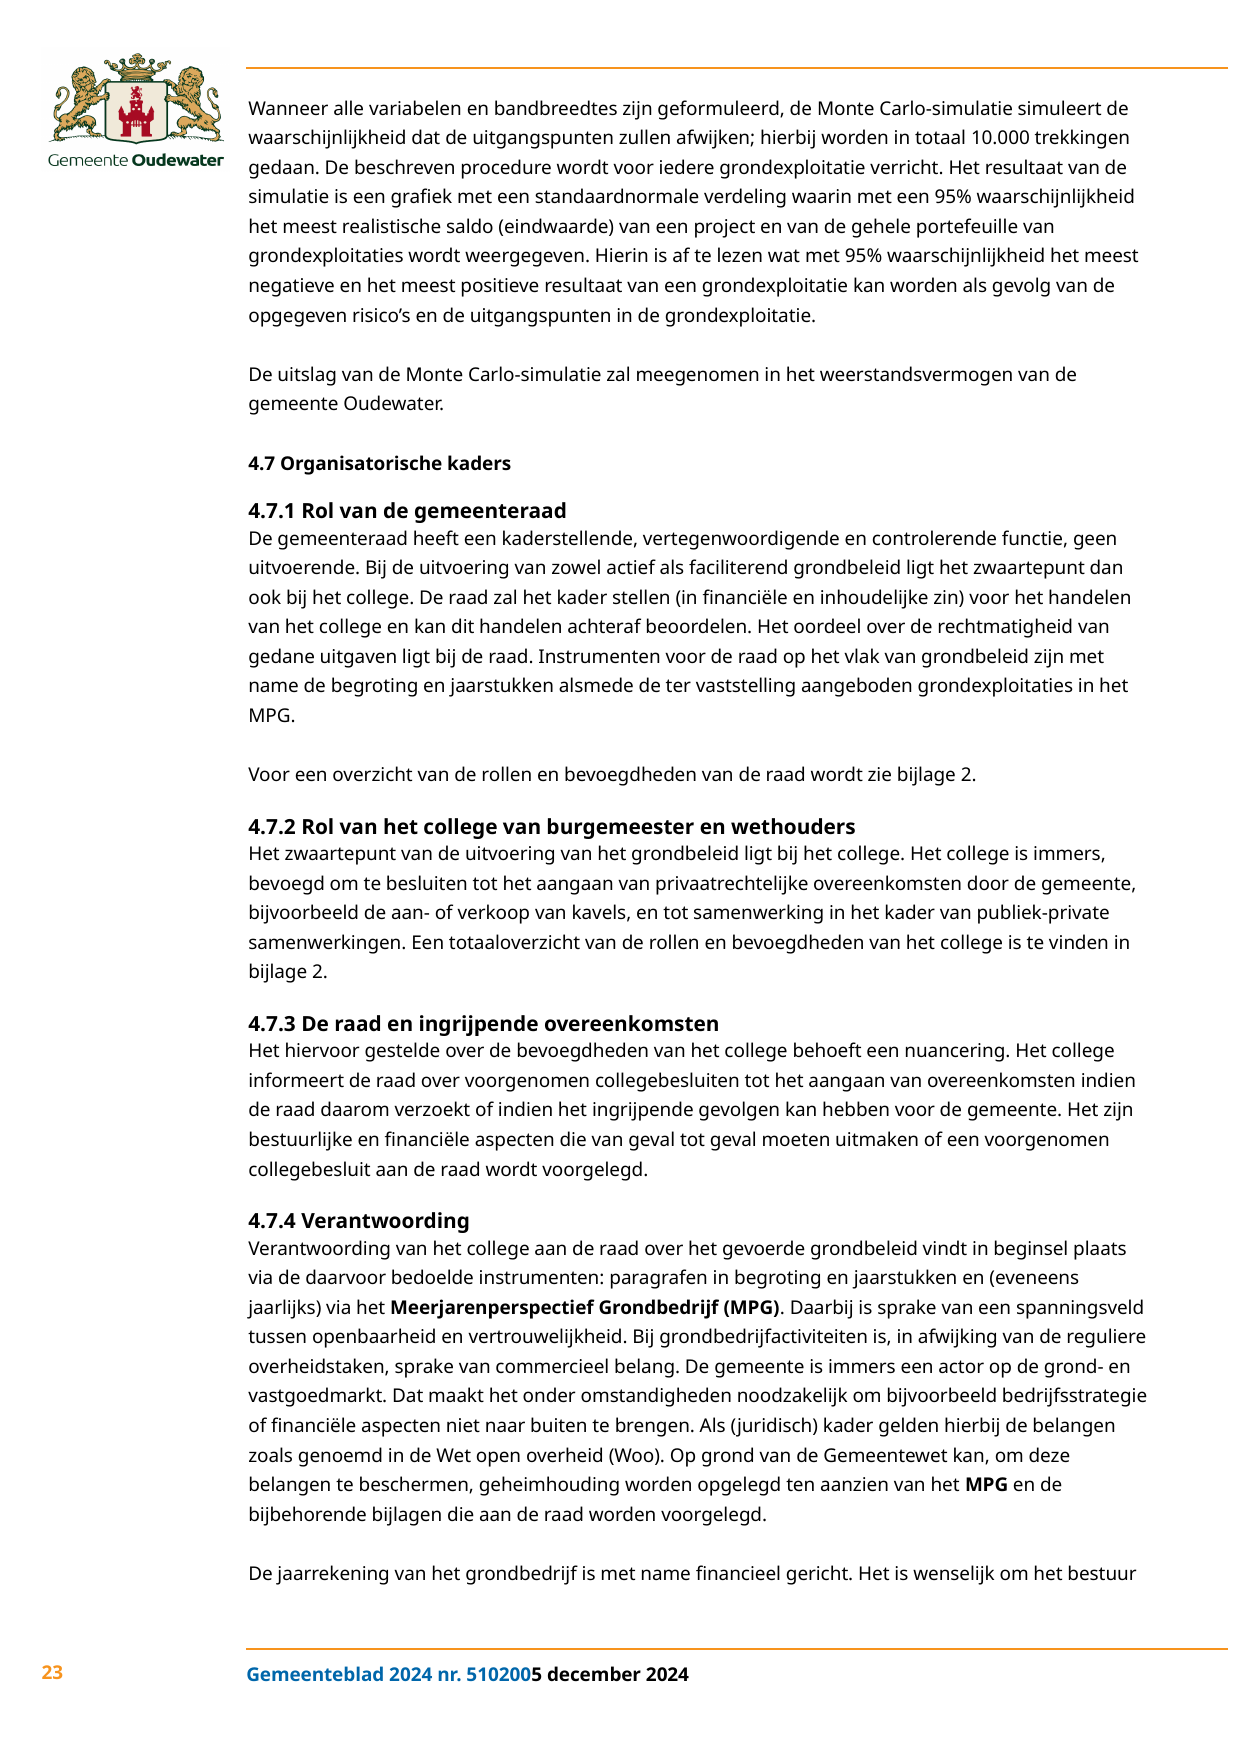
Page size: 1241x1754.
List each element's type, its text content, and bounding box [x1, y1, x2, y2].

text De gemeenteraad heeft een kaderstellende, vertegenwoordigende en controlerende functie, geen uitvoerende. Bij de uitvoering van zowel actief als faciliterend grondbeleid ligt het zwaartepunt dan ook bij het college. De raad zal het kader stellen (in financiële en inhoudelijke zin) voor het handelen van het college en kan dit handelen achteraf beoordelen. Het oordeel over de rechtmatigheid van gedane uitgaven ligt bij de raad. Instrumenten voor de raad op het vlak van grondbeleid zijn met name de begroting en jaarstukken alsmede de ter vaststelling aangeboden grondexploitaties in het MPG. [248, 525, 1152, 728]
text 4.7.4 Verantwoording [248, 1206, 1152, 1235]
text 4.7.1 Rol van de gemeenteraad [248, 496, 1152, 525]
text 4.7 Organisatorische kaders [248, 450, 1152, 476]
text Het hiervoor gestelde over de bevoegdheden van het college behoeft een nuancering. Het college informeert de raad over voorgenomen collegebesluiten tot het aangaan van overeenkomsten indien de raad daarom verzoekt of indien het ingrijpende gevolgen kan hebben voor de gemeente. Het zijn bestuurlijke en financiële aspecten die van geval tot geval moeten uitmaken of een voorgenomen collegebesluit aan de raad wordt voorgelegd. [248, 1037, 1152, 1182]
text De uitslag van de Monte Carlo-simulatie zal meegenomen in het weerstandsvermogen van de gemeente Oudewater. [248, 361, 1152, 416]
text De jaarrekening van het grondbedrijf is met name financieel gericht. Het is wenselijk om het bestuur [248, 1560, 1152, 1586]
text 4.7.2 Rol van het college van burgemeester en wethouders [248, 812, 1152, 840]
text Wanneer alle variabelen en bandbreedtes zijn geformuleerd, de Monte Carlo-simulatie simuleert de waarschijnlijkheid dat de uitgangspunten zullen afwijken; hierbij worden in totaal 10.000 trekkingen gedaan. De beschreven procedure wordt voor iedere grondexploitatie verricht. Het resultaat van de simulatie is een grafiek met een standaardnormale verdeling waarin met een 95% waarschijnlijkheid het meest realistische saldo (eindwaarde) van een project en van de gehele portefeuille van grondexploitaties wordt weergegeven. Hierin is af te lezen wat met 95% waarschijnlijkheid het meest negatieve en het meest positieve resultaat van een grondexploitatie kan worden als gevolg van de opgegeven risico’s en de uitgangspunten in de grondexploitatie. [248, 95, 1152, 328]
text Verantwoording van het college aan de raad over het gevoerde grondbeleid vindt in beginsel plaats via de daarvoor bedoelde instrumenten: paragrafen in begroting en jaarstukken en (eveneens jaarlijks) via het Meerjarenperspectief Grondbedrijf (MPG). Daarbij is sprake van een spanningsveld tussen openbaarheid en vertrouwelijkheid. Bij grondbedrijfactiviteiten is, in afwijking van de reguliere overheidstaken, sprake van commercieel belang. De gemeente is immers een actor op de grond- en vastgoedmarkt. Dat maakt het onder omstandigheden noodzakelijk om bijvoorbeeld bedrijfsstrategie of financiële aspecten niet naar buiten te brengen. Als (juridisch) kader gelden hierbij de belangen zoals genoemd in de Wet open overheid (Woo). Op grond van de Gemeentewet kan, om deze belangen te beschermen, geheimhouding worden opgelegd ten aanzien van het MPG en de bijbehorende bijlagen die aan de raad worden voorgelegd. [248, 1235, 1152, 1527]
text 4.7.3 De raad en ingrijpende overeenkomsten [248, 1009, 1152, 1037]
text Voor een overzicht van de rollen en bevoegdheden van de raad wordt zie bijlage 2. [248, 761, 1152, 787]
text Het zwaartepunt van de uitvoering van het grondbeleid ligt bij het college. Het college is immers, bevoegd om te besluiten tot het aangaan van privaatrechtelijke overeenkomsten door de gemeente, bijvoorbeeld de aan- of verkoop van kavels, en tot samenwerking in het kader van publiek-private samenwerkingen. Een totaaloverzicht van de rollen en bevoegdheden van het college is te vinden in bijlage 2. [248, 840, 1152, 984]
picture [41, 47, 231, 172]
